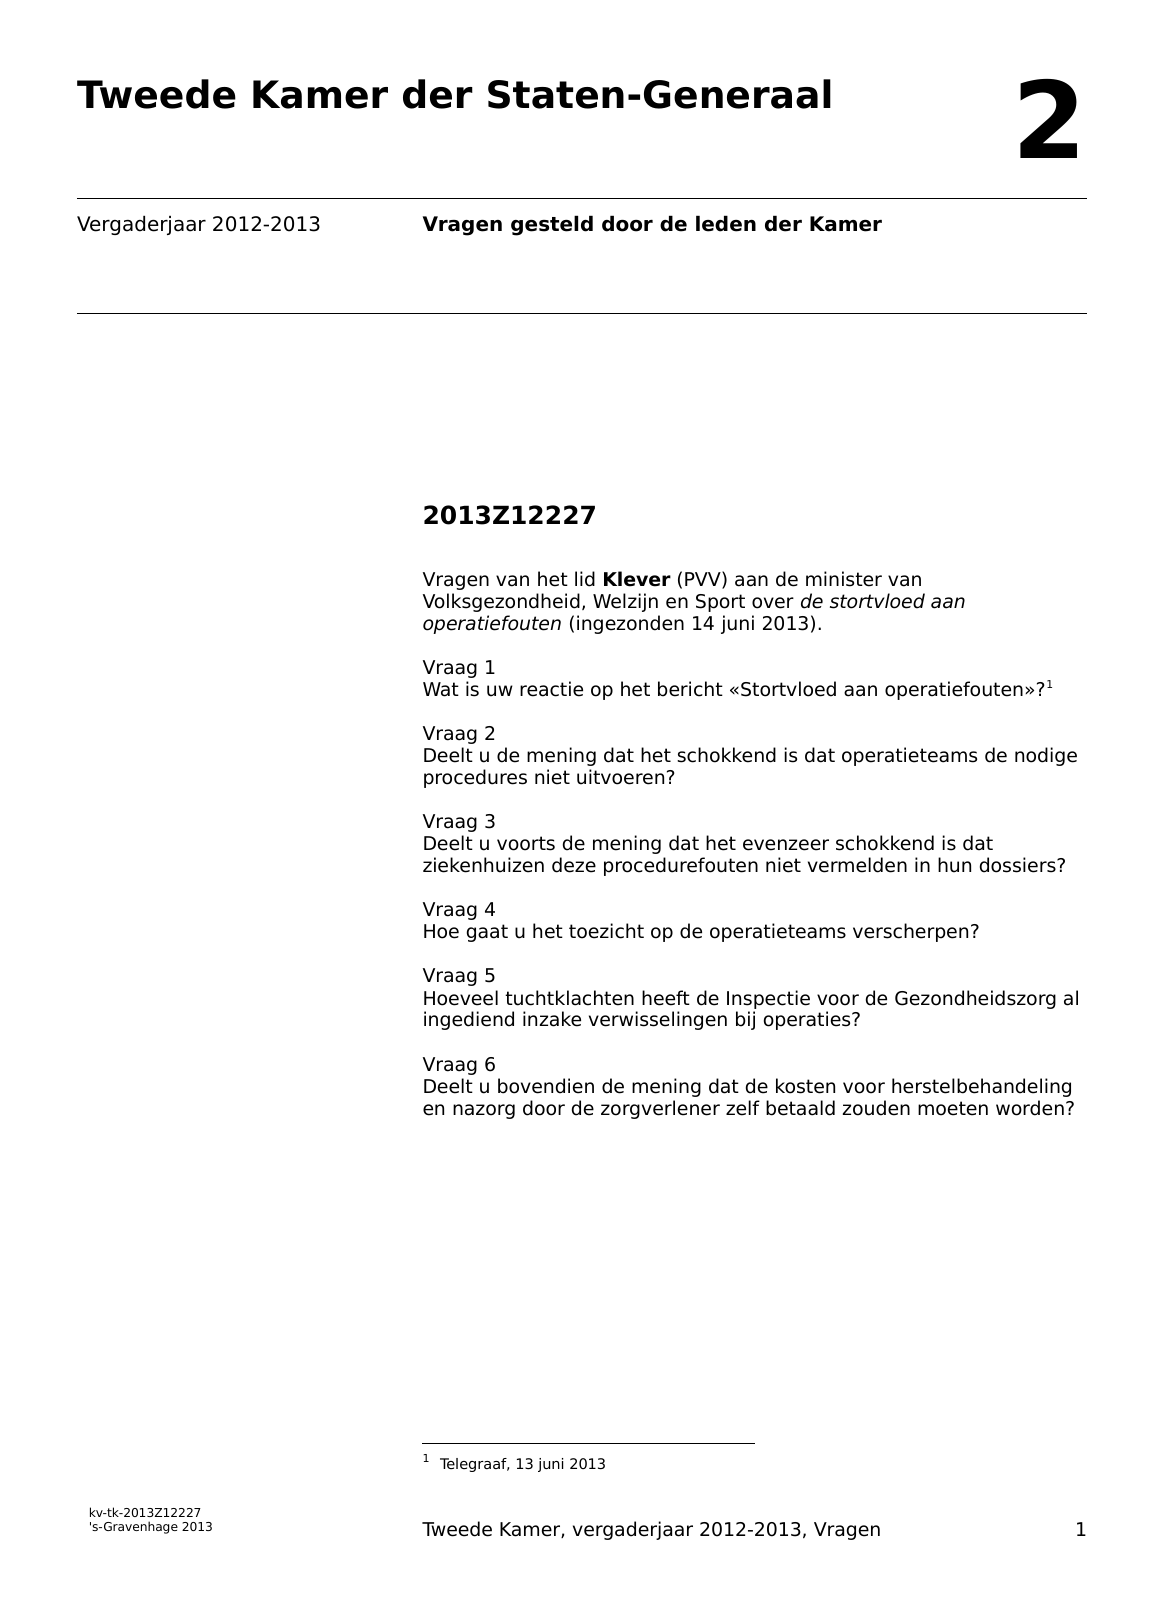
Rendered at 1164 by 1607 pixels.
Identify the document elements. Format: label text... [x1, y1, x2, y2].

table_header Tweede Kamer der Staten-Generaal [77, 59, 886, 198]
text Deelt u bovendien de mening dat de kosten voor herstelbehandeling en nazorg door de zorgverlener zelf betaald zouden moeten worden? [422, 1076, 1087, 1119]
text Wat is uw reactie op het bericht «Stortvloed aan operatiefouten»? [422, 679, 1087, 701]
table_header 2 [886, 59, 1087, 198]
text 2013Z12227 [422, 501, 1087, 531]
text Vraag 2 [422, 723, 1087, 745]
text Hoeveel tuchtklachten heeft de Inspectie voor de Gezondheidszorg al ingediend inzake verwisselingen bij operaties? [422, 987, 1087, 1031]
table_cell Vergaderjaar 2012-2013 [77, 199, 422, 313]
text Vraag 3 [422, 811, 1087, 833]
text Vraag 4 [422, 899, 1087, 921]
text Deelt u voorts de mening dat het evenzeer schokkend is dat ziekenhuizen deze procedurefouten niet vermelden in hun dossiers? [422, 833, 1087, 877]
text Vraag 6 [422, 1053, 1087, 1076]
text Vraag 5 [422, 965, 1087, 987]
text Vragen van het lid Klever (PVV) aan de minister van Volksgezondheid, Welzijn en Sport over de stortvloed aan operatiefouten (ingezonden 14 juni 2013). [422, 569, 1087, 635]
text Hoe gaat u het toezicht op de operatieteams verscherpen? [422, 921, 1087, 943]
text Telegraaf, 13 juni 2013 [422, 1452, 1087, 1474]
table_cell Vragen gesteld door de leden der Kamer [422, 199, 1087, 313]
text Deelt u de mening dat het schokkend is dat operatieteams de nodige procedures niet uitvoeren? [422, 745, 1087, 789]
text 's-Gravenhage 2013 [88, 1520, 323, 1534]
text Vraag 1 [422, 657, 1087, 679]
text kv-tk-2013Z12227 [88, 1506, 323, 1520]
